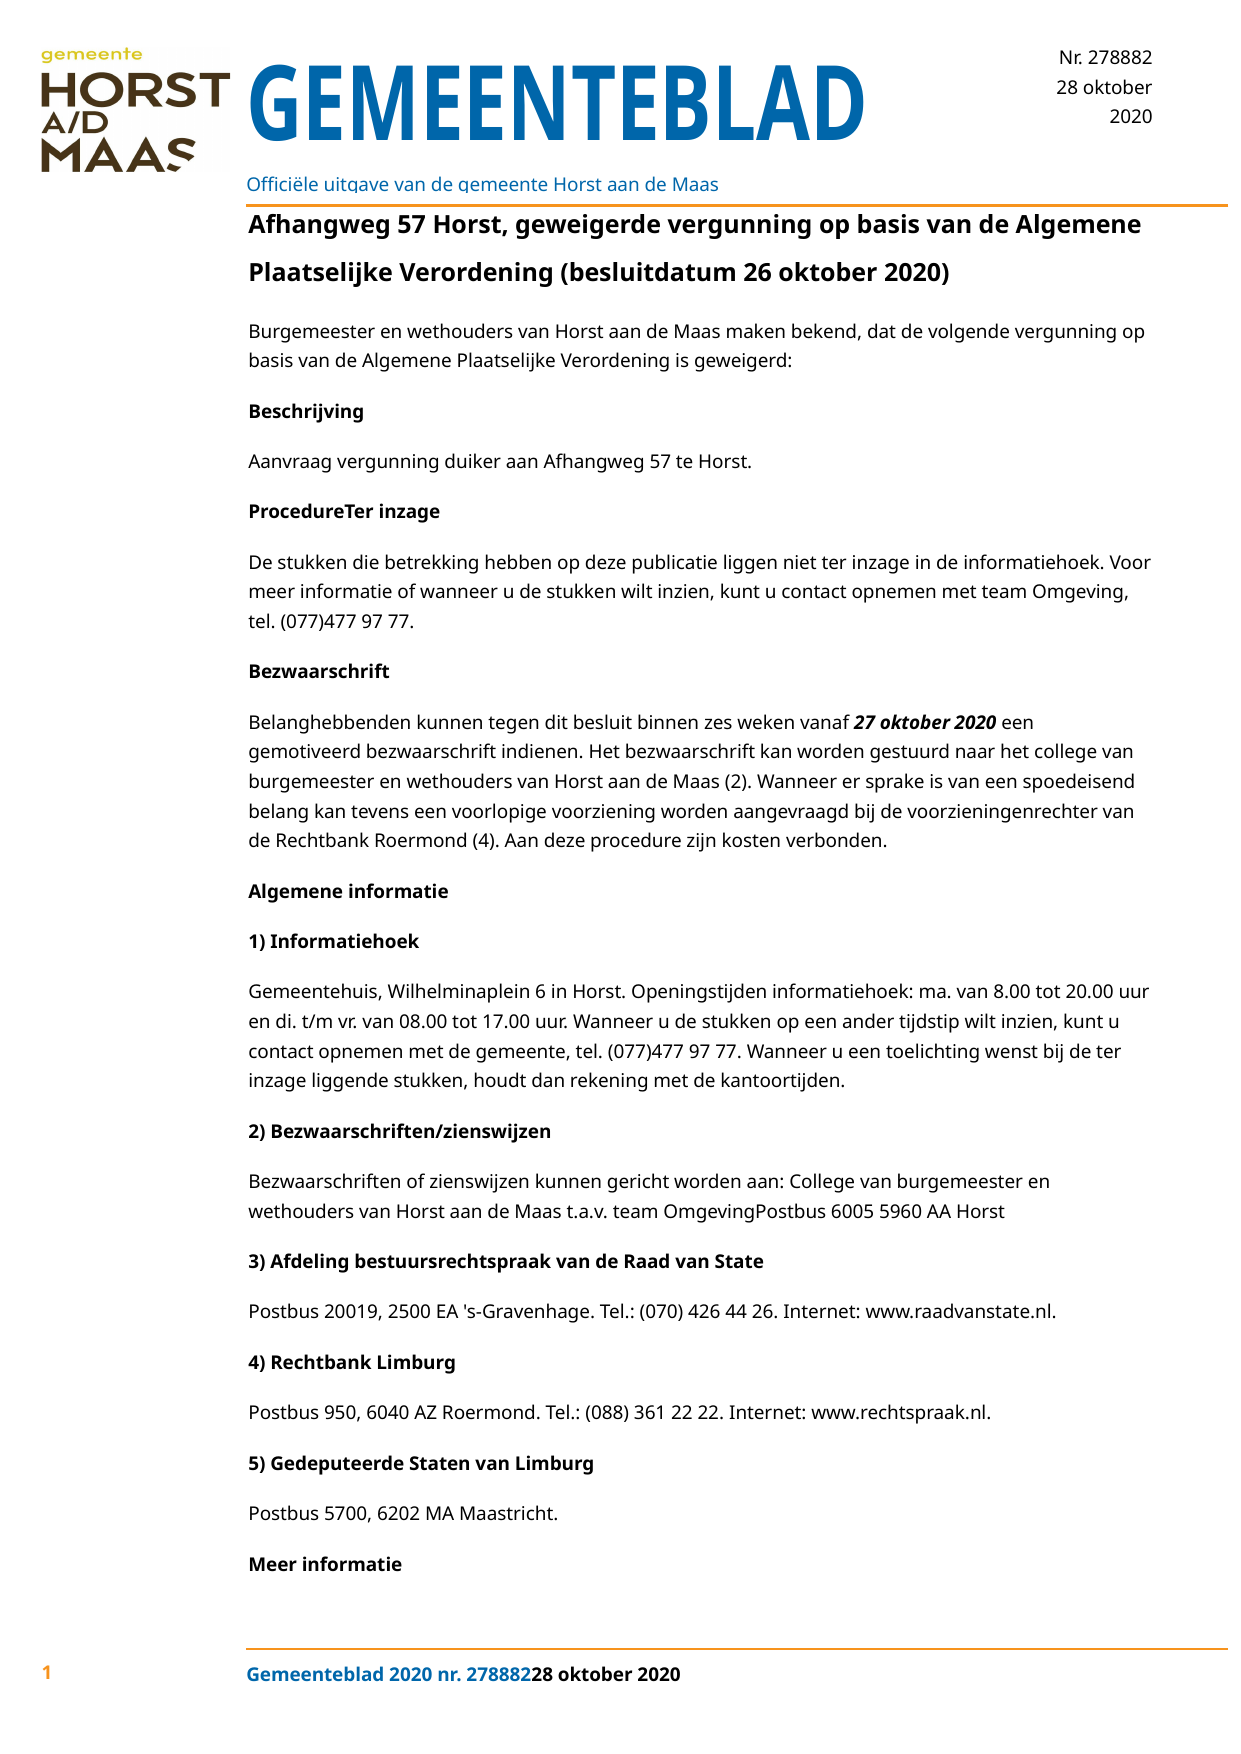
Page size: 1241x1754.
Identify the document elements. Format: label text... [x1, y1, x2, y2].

text Burgemeester en wethouders van Horst aan de Maas maken bekend, dat de volgende vergunning op basis van de Algemene Plaatselijke Verordening is geweigerd: [248, 318, 1152, 373]
text Meer informatie [248, 1551, 1152, 1577]
text 2) Bezwaarschriften/zienswijzen [248, 1118, 1152, 1144]
text Afhangweg 57 Horst, geweigerde vergunning op basis van de Algemene Plaatselijke Verordening (besluitdatum 26 oktober 2020) [248, 207, 1152, 288]
text Algemene informatie [248, 878, 1152, 904]
text Aanvraag vergunning duiker aan Afhangweg 57 te Horst. [248, 448, 1152, 474]
text Beschrijving [248, 398, 1152, 424]
text Postbus 950, 6040 AZ Roermond. Tel.: (088) 361 22 22. Internet: www.rechtspraak.nl. [248, 1399, 1152, 1425]
text Postbus 20019, 2500 EA 's-Gravenhage. Tel.: (070) 426 44 26. Internet: www.raadvanstate.nl. [248, 1299, 1152, 1324]
text Gemeentehuis, Wilhelminaplein 6 in Horst. Openingstijden informatiehoek: ma. van 8.00 tot 20.00 uur en di. t/m vr. van 08.00 tot 17.00 uur. Wanneer u de stukken op een ander tijdstip wilt inzien, kunt u contact opnemen met de gemeente, tel. (077)477 97 77. Wanneer u een toelichting wenst bij de ter inzage liggende stukken, houdt dan rekening met de kantoortijden. [248, 979, 1152, 1093]
text De stukken die betrekking hebben op deze publicatie liggen niet ter inzage in de informatiehoek. Voor meer informatie of wanneer u de stukken wilt inzien, kunt u contact opnemen met team Omgeving, tel. (077)477 97 77. [248, 549, 1152, 634]
text Bezwaarschriften of zienswijzen kunnen gericht worden aan: College van burgemeester en wethouders van Horst aan de Maas t.a.v. team OmgevingPostbus 6005 5960 AA Horst [248, 1168, 1152, 1224]
picture [41, 47, 231, 172]
text Belanghebbenden kunnen tegen dit besluit binnen zes weken vanaf 27 oktober 2020 een gemotiveerd bezwaarschrift indienen. Het bezwaarschrift kan worden gestuurd naar het college van burgemeester en wethouders van Horst aan de Maas (2). Wanneer er sprake is van een spoedeisend belang kan tevens een voorlopige voorziening worden aangevraagd bij de voorzieningenrechter van de Rechtbank Roermond (4). Aan deze procedure zijn kosten verbonden. [248, 709, 1152, 853]
text 3) Afdeling bestuursrechtspraak van de Raad van State [248, 1248, 1152, 1274]
text 5) Gedeputeerde Staten van Limburg [248, 1450, 1152, 1476]
text Postbus 5700, 6202 MA Maastricht. [248, 1500, 1152, 1526]
text Bezwaarschrift [248, 659, 1152, 684]
text 1) Informatiehoek [248, 928, 1152, 954]
text ProcedureTer inzage [248, 499, 1152, 524]
text 4) Rechtbank Limburg [248, 1349, 1152, 1375]
